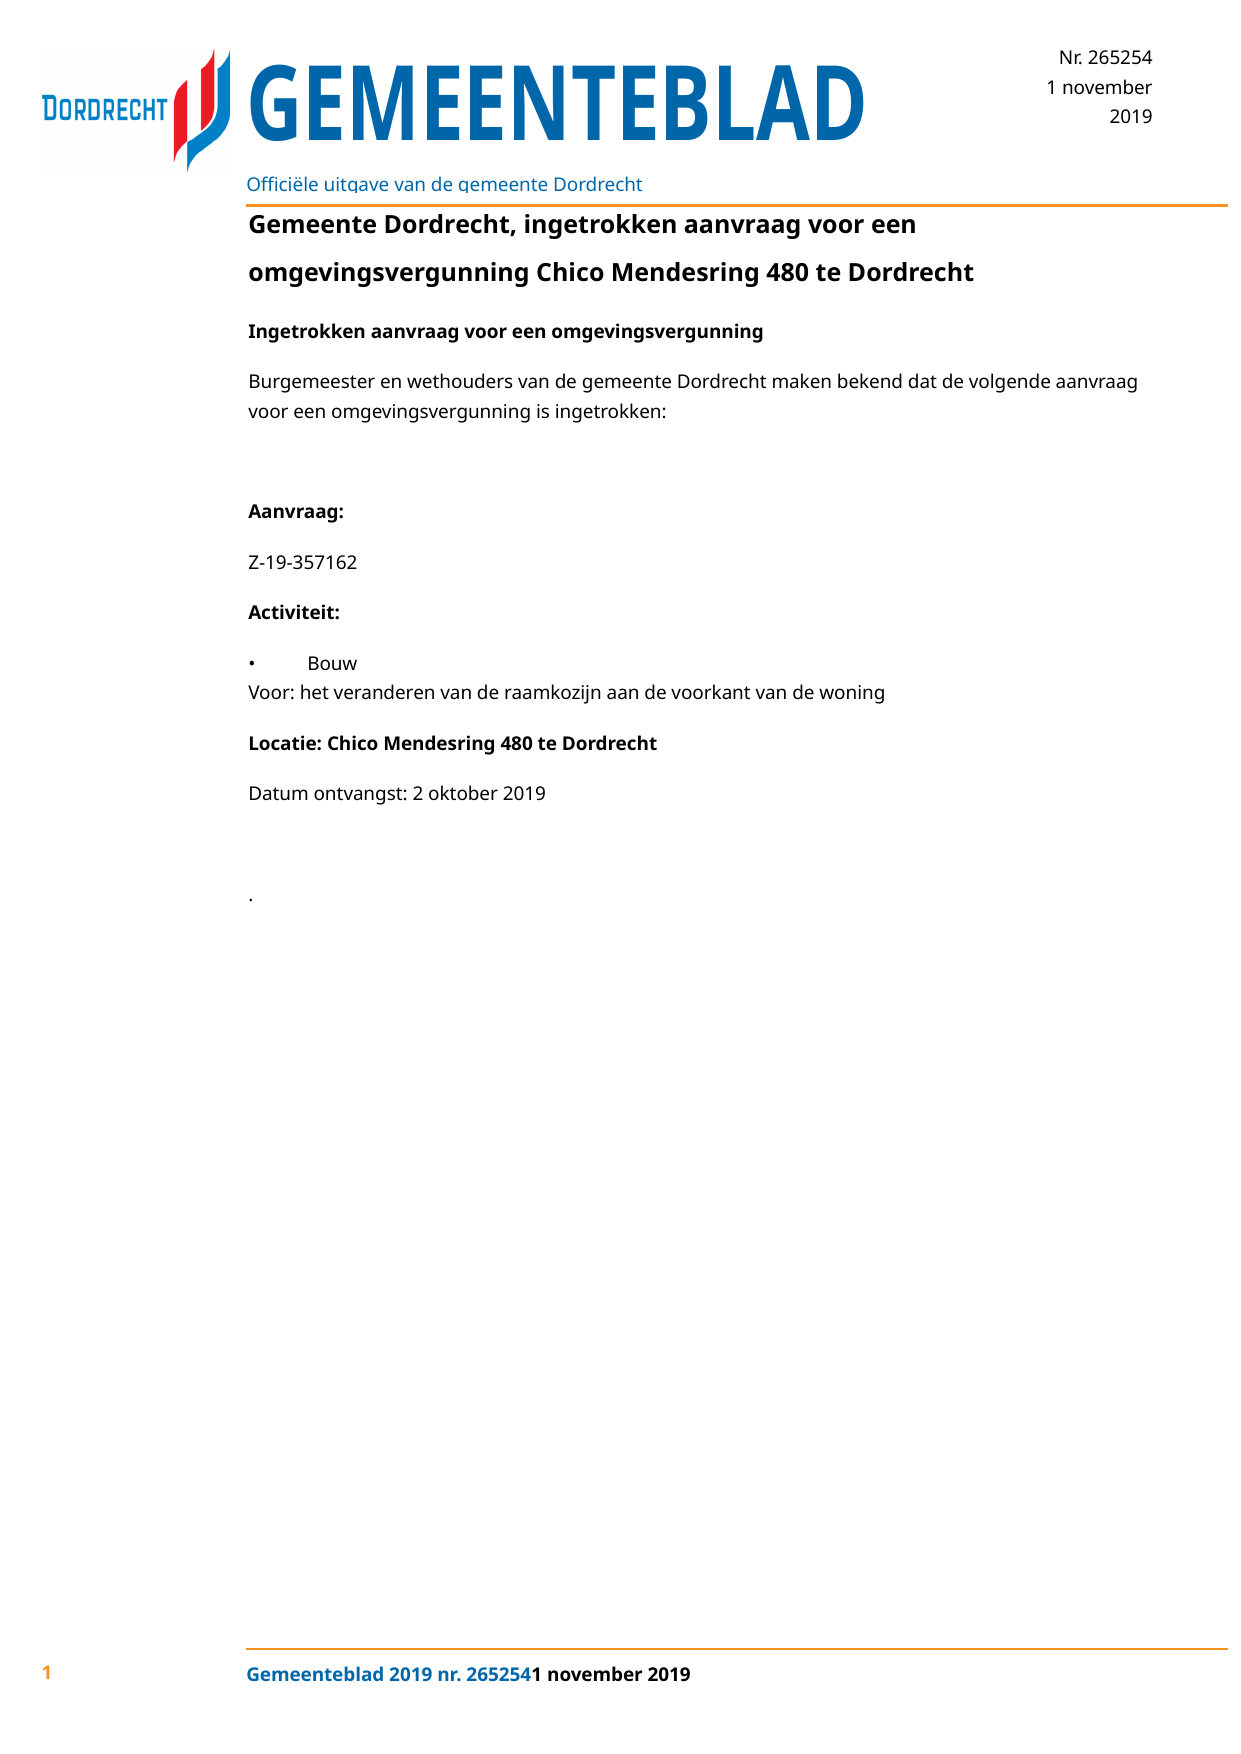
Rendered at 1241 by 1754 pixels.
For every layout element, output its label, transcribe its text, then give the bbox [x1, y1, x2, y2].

text Locatie: Chico Mendesring 480 te Dordrecht [248, 730, 1152, 756]
text Datum ontvangst: 2 oktober 2019 [248, 780, 1152, 806]
picture [41, 47, 231, 172]
text Aanvraag: [248, 499, 1152, 524]
text Voor: het veranderen van de raamkozijn aan de voorkant van de woning [248, 679, 1152, 705]
list Bouw [248, 650, 1152, 676]
text . [248, 881, 1152, 907]
text Burgemeester en wethouders van de gemeente Dordrecht maken bekend dat de volgende aanvraag voor een omgevingsvergunning is ingetrokken: [248, 368, 1152, 424]
text Activiteit: [248, 599, 1152, 625]
text Z-19-357162 [248, 549, 1152, 575]
text Gemeente Dordrecht, ingetrokken aanvraag voor een omgevingsvergunning Chico Mendesring 480 te Dordrecht [248, 207, 1152, 288]
text Ingetrokken aanvraag voor een omgevingsvergunning [248, 318, 1152, 344]
